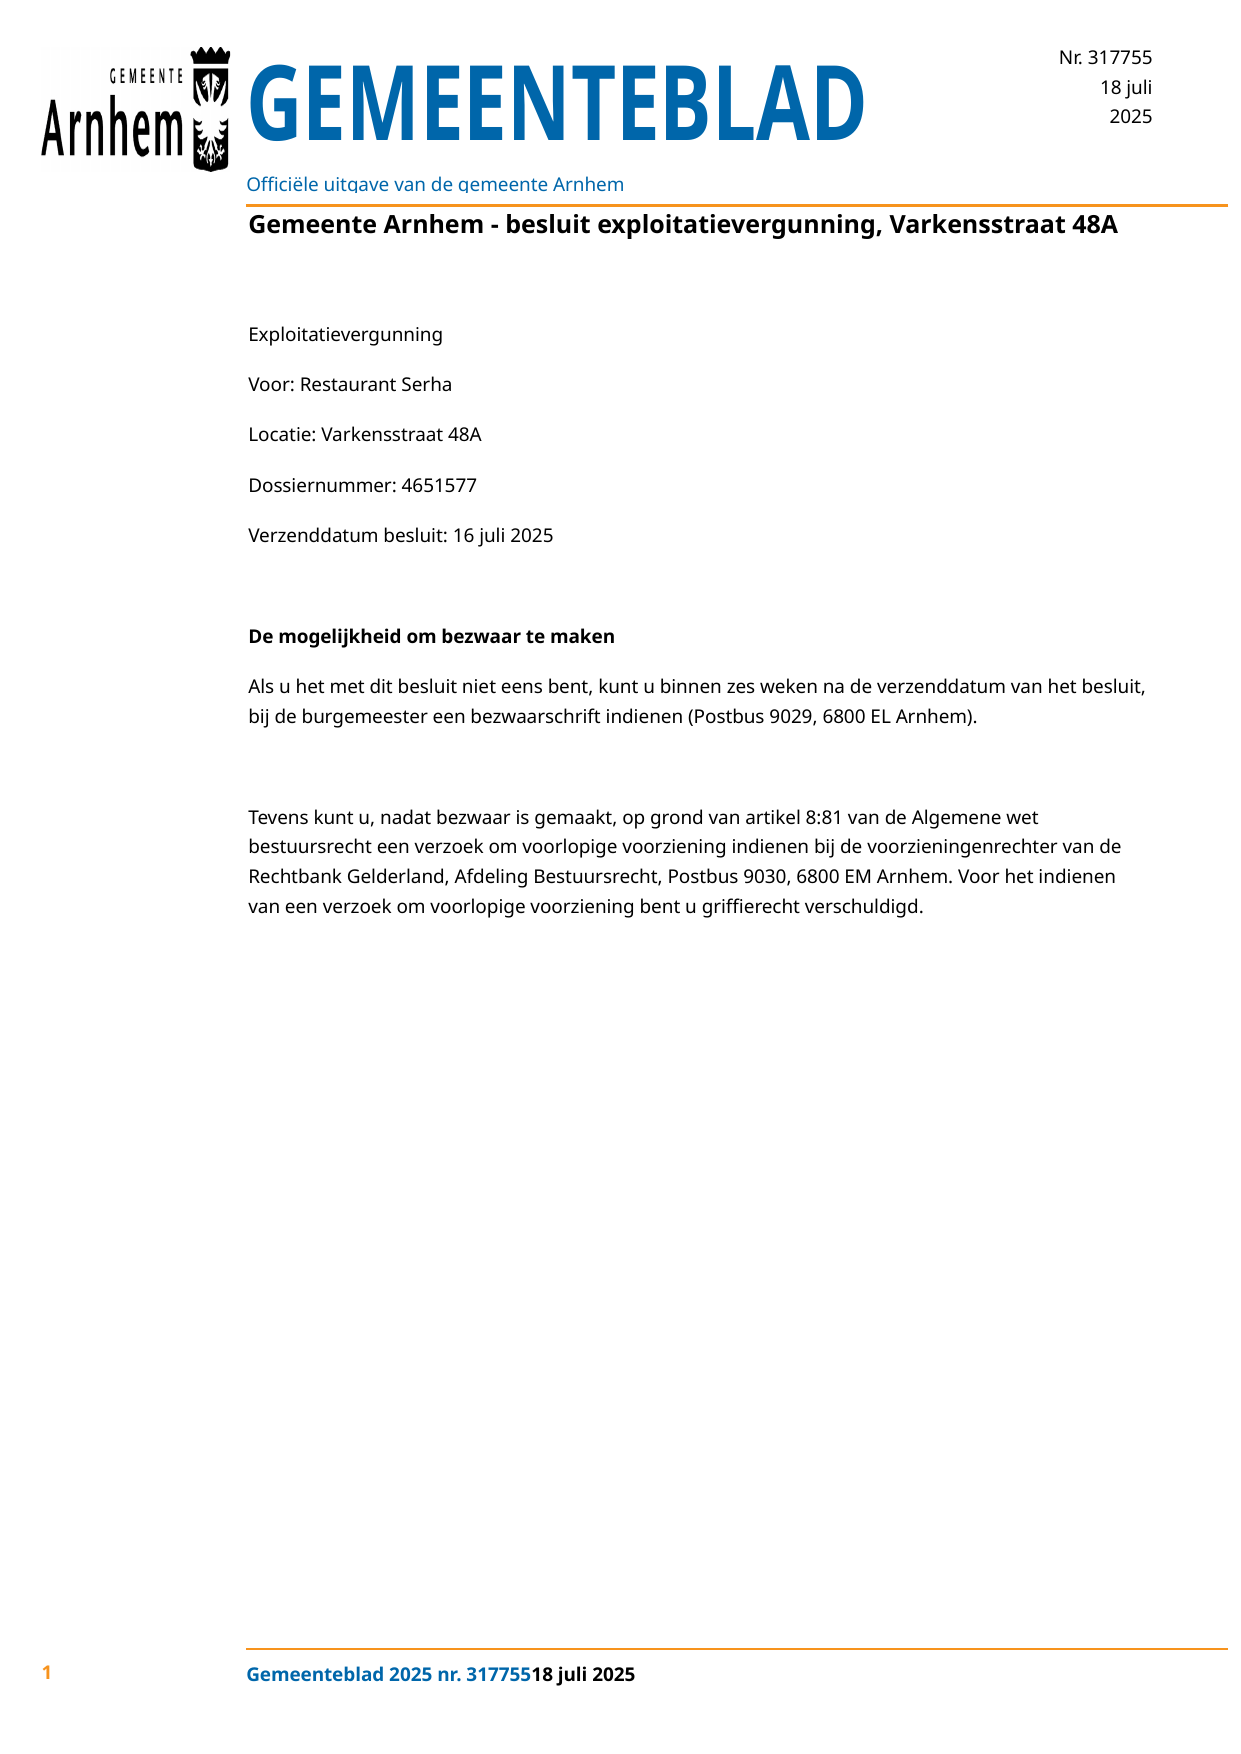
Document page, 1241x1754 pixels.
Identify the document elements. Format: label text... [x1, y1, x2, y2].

picture [41, 47, 231, 172]
text Locatie: Varkensstraat 48A [248, 422, 1152, 447]
text Tevens kunt u, nadat bezwaar is gemaakt, op grond van artikel 8:81 van de Algemene wet bestuursrecht een verzoek om voorlopige voorziening indienen bij de voorzieningenrechter van de Rechtbank Gelderland, Afdeling Bestuursrecht, Postbus 9030, 6800 EM Arnhem. Voor het indienen van een verzoek om voorlopige voorziening bent u griffierecht verschuldigd. [248, 804, 1152, 918]
text Verzenddatum besluit: 16 juli 2025 [248, 522, 1152, 548]
text Exploitatievergunning [248, 321, 1152, 346]
text Als u het met dit besluit niet eens bent, kunt u binnen zes weken na de verzenddatum van het besluit, bij de burgemeester een bezwaarschrift indienen (Postbus 9029, 6800 EL Arnhem). [248, 674, 1152, 729]
text Voor: Restaurant Serha [248, 371, 1152, 397]
text Gemeente Arnhem - besluit exploitatievergunning, Varkensstraat 48A [248, 207, 1152, 241]
text De mogelijkheid om bezwaar te maken [248, 623, 1152, 649]
text Dossiernummer: 4651577 [248, 472, 1152, 498]
